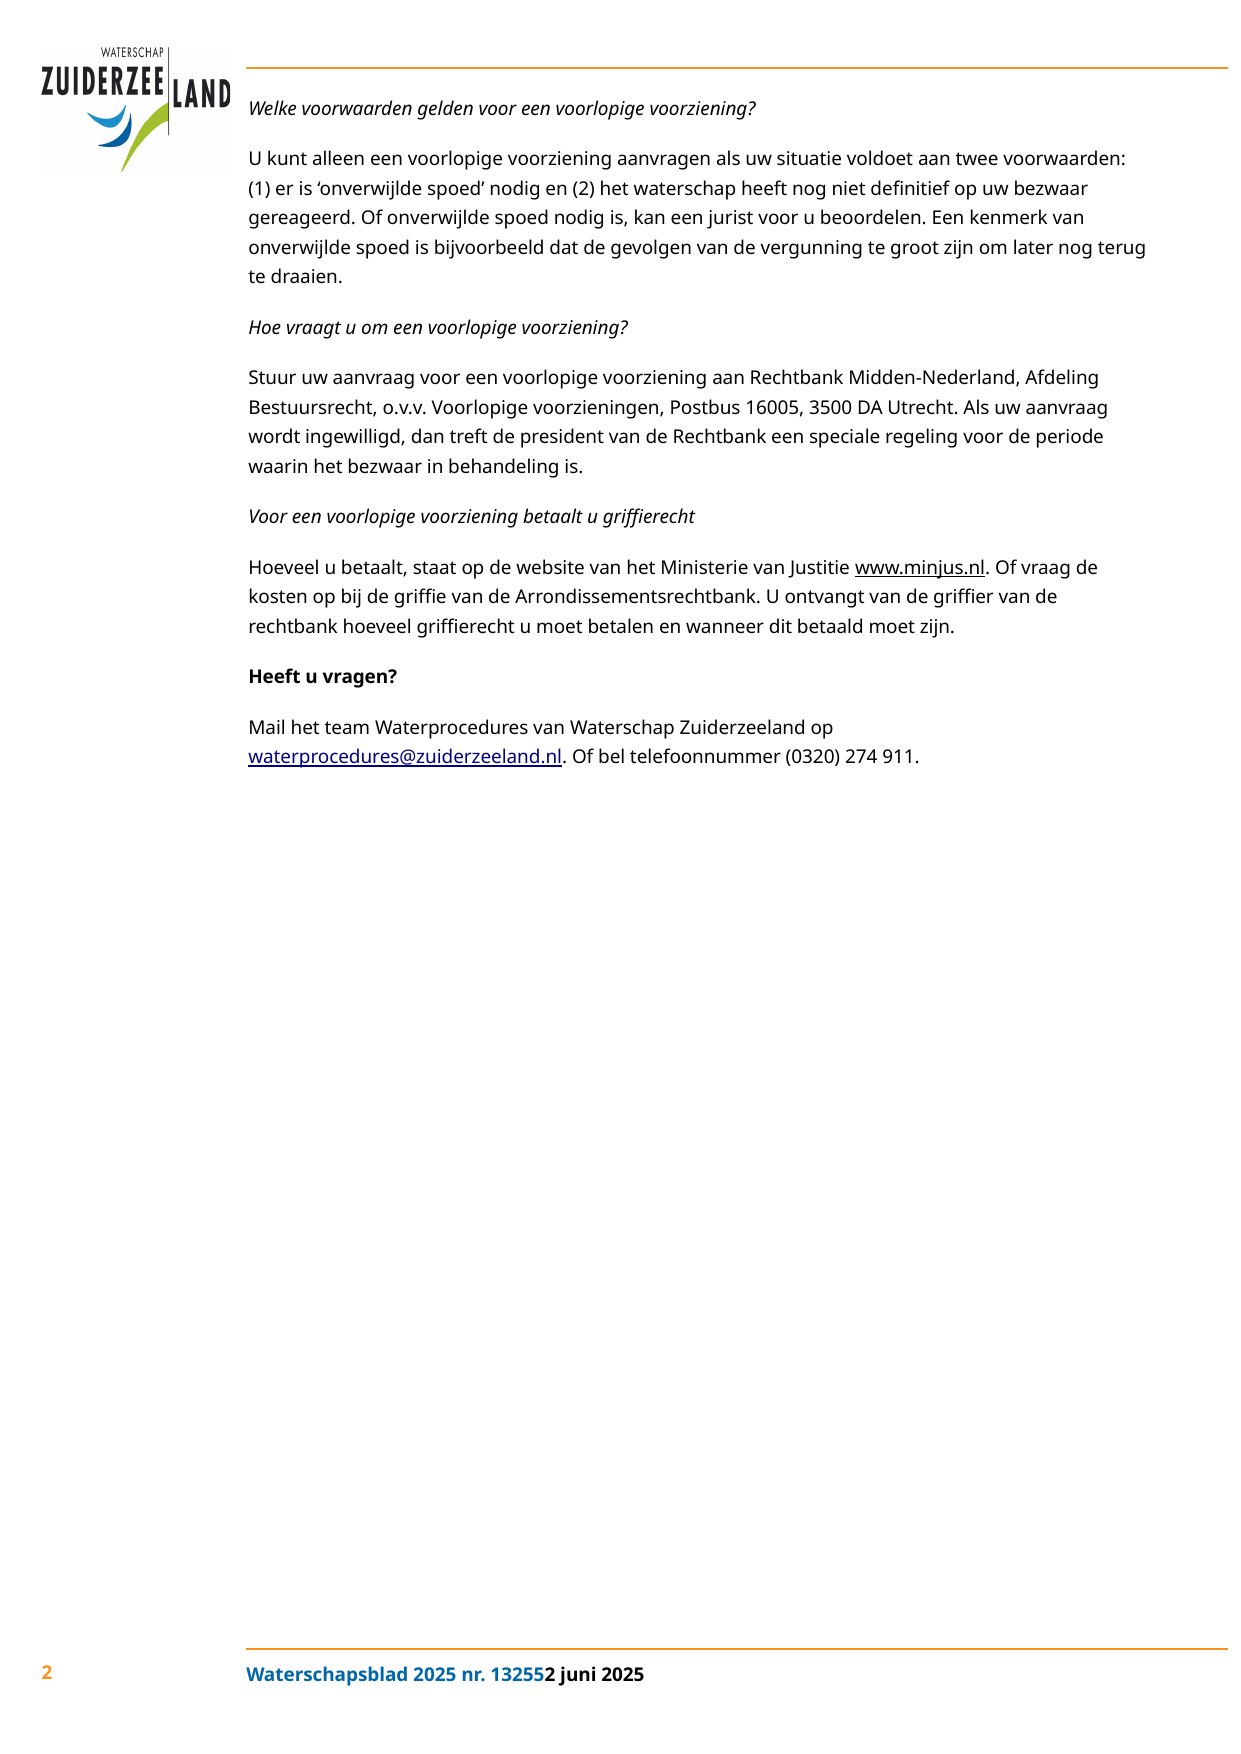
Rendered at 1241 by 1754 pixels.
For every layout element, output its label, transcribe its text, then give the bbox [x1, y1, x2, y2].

text Hoe vraagt u om een voorlopige voorziening? [248, 314, 1152, 340]
text Welke voorwaarden gelden voor een voorlopige voorziening? [248, 95, 1152, 121]
text U kunt alleen een voorlopige voorziening aanvragen als uw situatie voldoet aan twee voorwaarden: (1) er is ‘onverwijlde spoed’ nodig en (2) het waterschap heeft nog niet definitief op uw bezwaar gereageerd. Of onverwijlde spoed nodig is, kan een jurist voor u beoordelen. Een kenmerk van onverwijlde spoed is bijvoorbeeld dat de gevolgen van de vergunning te groot zijn om later nog terug te draaien. [248, 145, 1152, 289]
text Hoeveel u betaalt, staat op de website van het Ministerie van Justitie www.minjus.nl. Of vraag de kosten op bij de griffie van de Arrondissementsrechtbank. U ontvangt van de griffier van de rechtbank hoeveel griffierecht u moet betalen en wanneer dit betaald moet zijn. [248, 554, 1152, 639]
picture [41, 47, 231, 172]
text Mail het team Waterprocedures van Waterschap Zuiderzeeland op waterprocedures@zuiderzeeland.nl. Of bel telefoonnummer (0320) 274 911. [248, 714, 1152, 769]
text Stuur uw aanvraag voor een voorlopige voorziening aan Rechtbank Midden-Nederland, Afdeling Bestuursrecht, o.v.v. Voorlopige voorzieningen, Postbus 16005, 3500 DA Utrecht. Als uw aanvraag wordt ingewilligd, dan treft de president van de Rechtbank een speciale regeling voor de periode waarin het bezwaar in behandeling is. [248, 364, 1152, 479]
text Heeft u vragen? [248, 663, 1152, 689]
text Voor een voorlopige voorziening betaalt u griffierecht [248, 503, 1152, 529]
